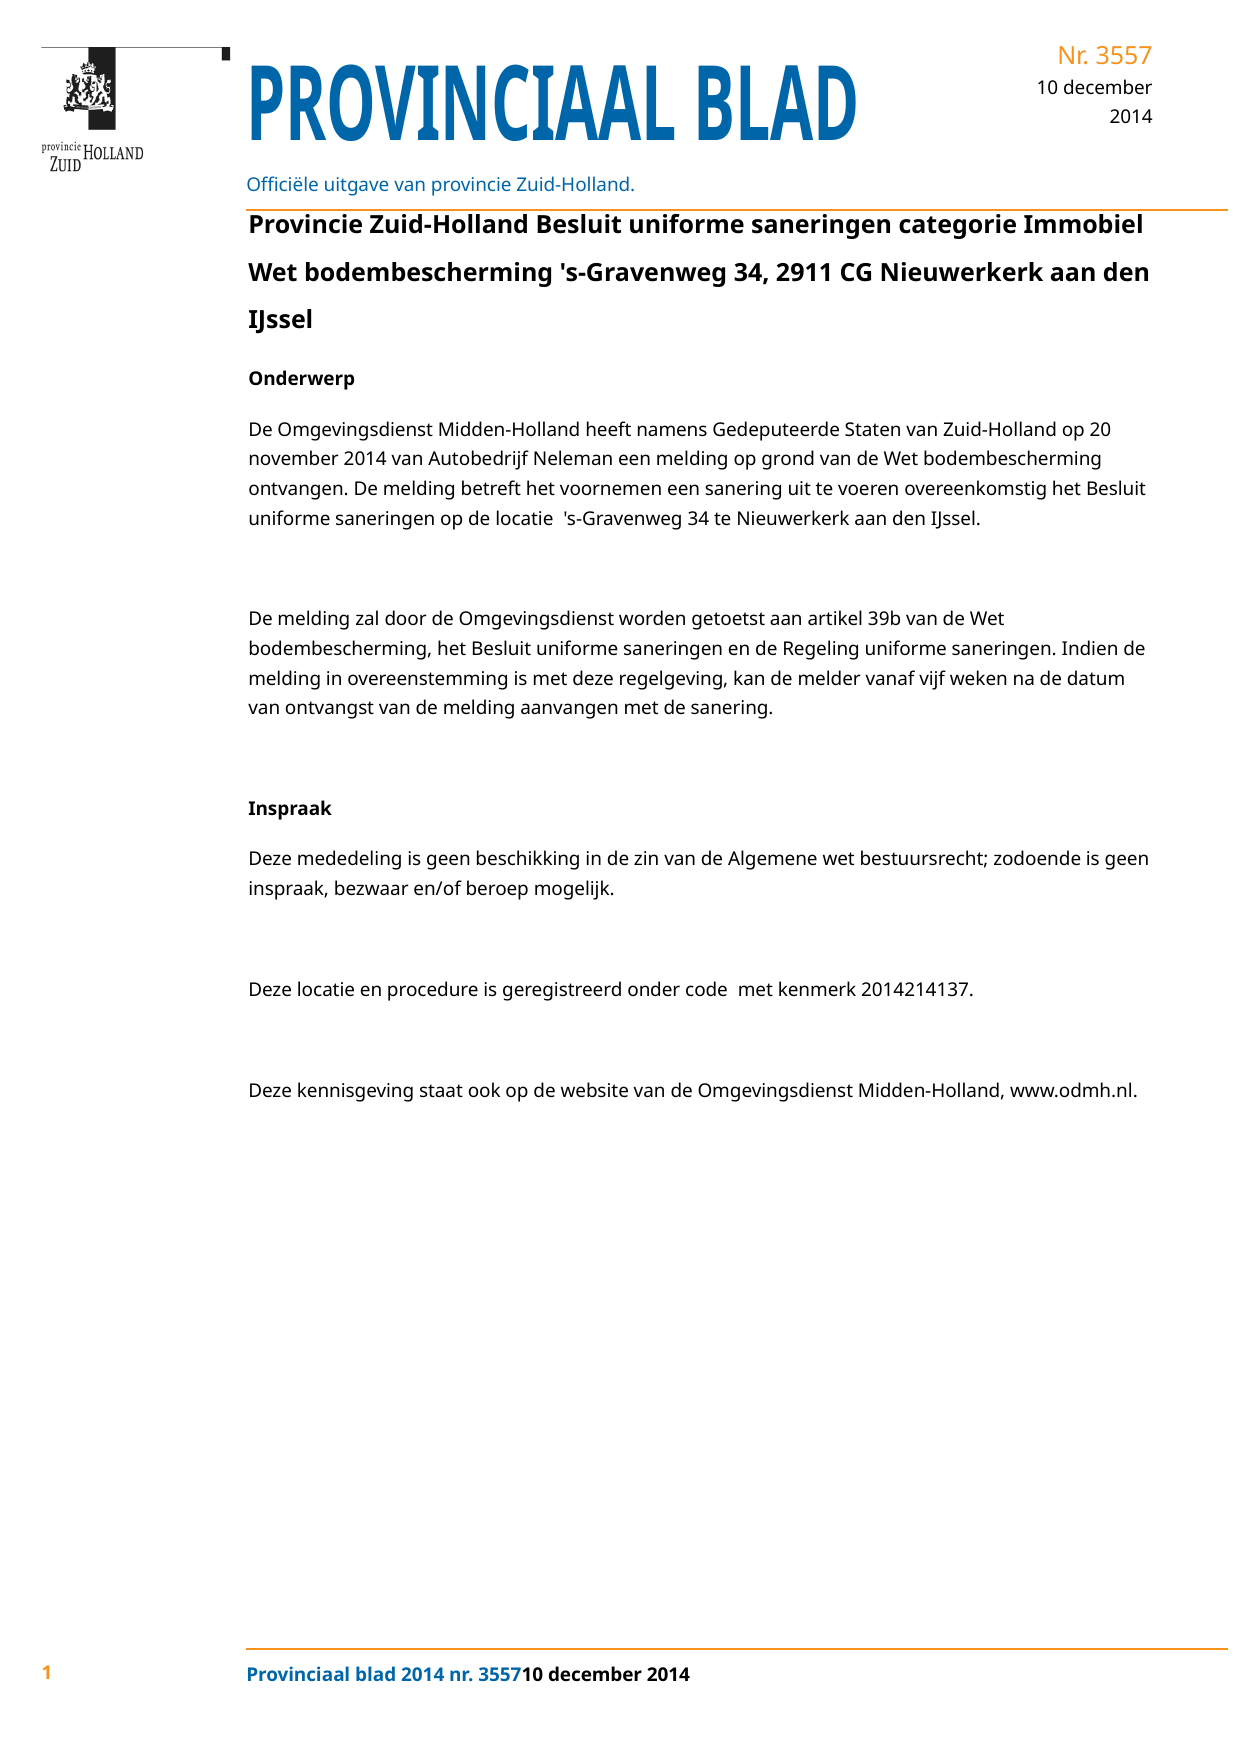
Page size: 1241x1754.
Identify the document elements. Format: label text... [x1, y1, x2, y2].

text Deze kennisgeving staat ook op de website van de Omgevingsdienst Midden-Holland, www.odmh.nl. [248, 1077, 1152, 1102]
text De melding zal door de Omgevingsdienst worden getoetst aan artikel 39b van de Wet bodembescherming, het Besluit uniforme saneringen en de Regeling uniforme saneringen. Indien de melding in overeenstemming is met deze regelgeving, kan de melder vanaf vijf weken na de datum van ontvangst van de melding aanvangen met de sanering. [248, 606, 1152, 720]
text Deze locatie en procedure is geregistreerd onder code met kenmerk 2014214137. [248, 976, 1152, 1002]
text Onderwerp [248, 366, 1152, 391]
text De Omgevingsdienst Midden-Holland heeft namens Gedeputeerde Staten van Zuid-Holland op 20 november 2014 van Autobedrijf Neleman een melding op grond van de Wet bodembescherming ontvangen. De melding betreft het voornemen een sanering uit te voeren overeenkomstig het Besluit uniforme saneringen op de locatie 's-Gravenweg 34 te Nieuwerkerk aan den IJssel. [248, 416, 1152, 530]
picture [41, 47, 231, 172]
text Inspraak [248, 795, 1152, 821]
text Provincie Zuid-Holland Besluit uniforme saneringen categorie Immobiel Wet bodembescherming 's-Gravenweg 34, 2911 CG Nieuwerkerk aan den IJssel [248, 211, 1152, 336]
text Deze mededeling is geen beschikking in de zin van de Algemene wet bestuursrecht; zodoende is geen inspraak, bezwaar en/of beroep mogelijk. [248, 846, 1152, 901]
